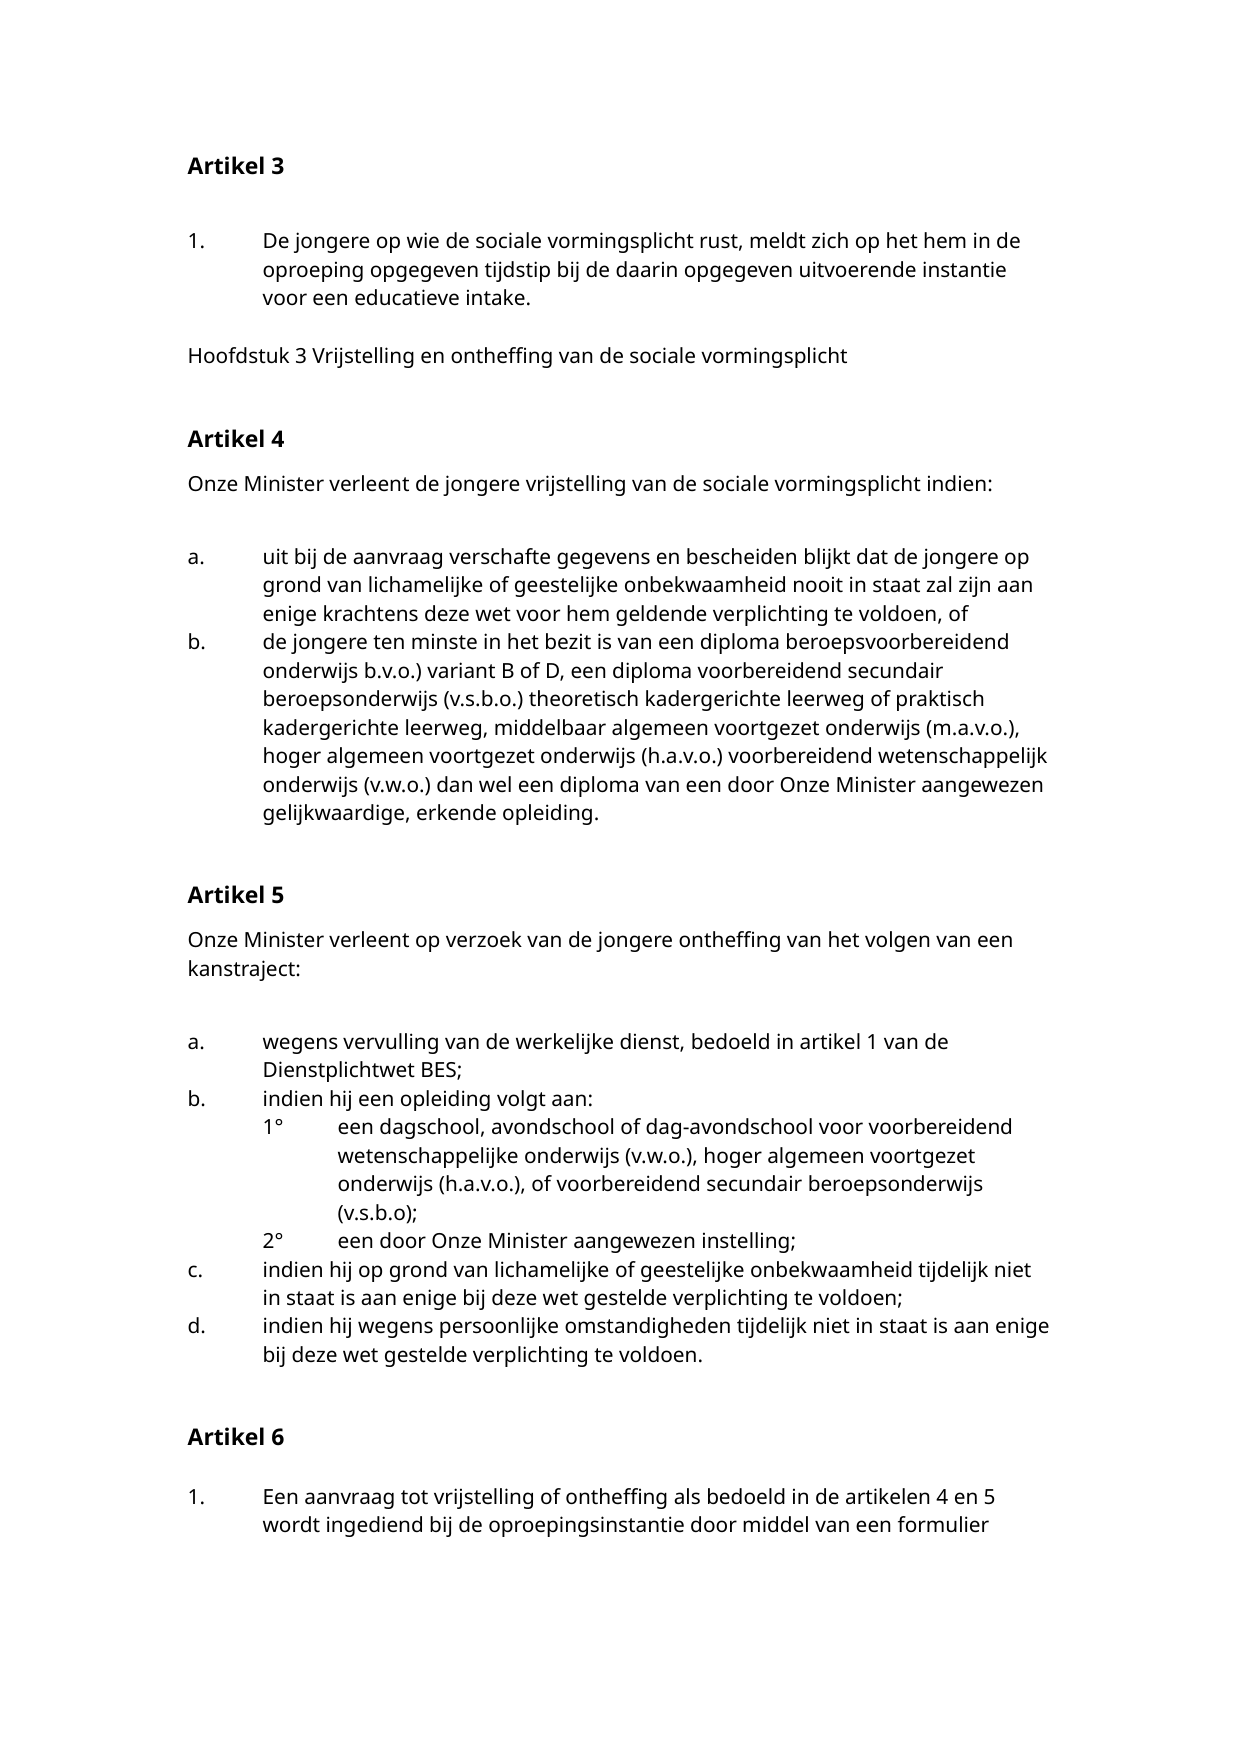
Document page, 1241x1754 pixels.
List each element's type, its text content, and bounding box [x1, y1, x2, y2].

list een dagschool, avondschool of dag-avondschool voor voorbereidend wetenschappelijke onderwijs (v.w.o.), hoger algemeen voortgezet onderwijs (h.a.v.o.), of voorbereidend secundair beroepsonderwijs (v.s.b.o); [262, 1112, 1053, 1226]
list wegens vervulling van de werkelijke dienst, bedoeld in artikel 1 van de Dienstplichtwet BES; [187, 1027, 1053, 1084]
subtitle Artikel 3 [187, 150, 1053, 181]
text Onze Minister verleent op verzoek van de jongere ontheffing van het volgen van een kanstraject: [187, 925, 1053, 982]
list een door Onze Minister aangewezen instelling; [262, 1226, 1053, 1255]
list indien hij een opleiding volgt aan: [187, 1084, 1053, 1112]
list de jongere ten minste in het bezit is van een diploma beroepsvoorbereidend onderwijs b.v.o.) variant B of D, een diploma voorbereidend secundair beroepsonderwijs (v.s.b.o.) theoretisch kadergerichte leerweg of praktisch kadergerichte leerweg, middelbaar algemeen voortgezet onderwijs (m.a.v.o.), hoger algemeen voortgezet onderwijs (h.a.v.o.) voorbereidend wetenschappelijk onderwijs (v.w.o.) dan wel een diploma van een door Onze Minister aangewezen gelijkwaardige, erkende opleiding. [187, 627, 1053, 827]
list Een aanvraag tot vrijstelling of ontheffing als bedoeld in de artikelen 4 en 5 wordt ingediend bij de oproepingsinstantie door middel van een formulier [187, 1482, 1053, 1539]
subtitle Artikel 6 [187, 1421, 1053, 1452]
subtitle Hoofdstuk 3 Vrijstelling en ontheffing van de sociale vormingsplicht [187, 342, 1053, 370]
subtitle Artikel 4 [187, 422, 1053, 454]
list indien hij op grond van lichamelijke of geestelijke onbekwaamheid tijdelijk niet in staat is aan enige bij deze wet gestelde verplichting te voldoen; [187, 1255, 1053, 1312]
list indien hij wegens persoonlijke omstandigheden tijdelijk niet in staat is aan enige bij deze wet gestelde verplichting te voldoen. [187, 1312, 1053, 1368]
subtitle Artikel 5 [187, 879, 1053, 910]
text Onze Minister verleent de jongere vrijstelling van de sociale vormingsplicht indien: [187, 469, 1053, 497]
list uit bij de aanvraag verschafte gegevens en bescheiden blijkt dat de jongere op grond van lichamelijke of geestelijke onbekwaamheid nooit in staat zal zijn aan enige krachtens deze wet voor hem geldende verplichting te voldoen, of [187, 542, 1053, 627]
list De jongere op wie de sociale vormingsplicht rust, meldt zich op het hem in de oproeping opgegeven tijdstip bij de daarin opgegeven uitvoerende instantie voor een educatieve intake. [187, 226, 1053, 312]
